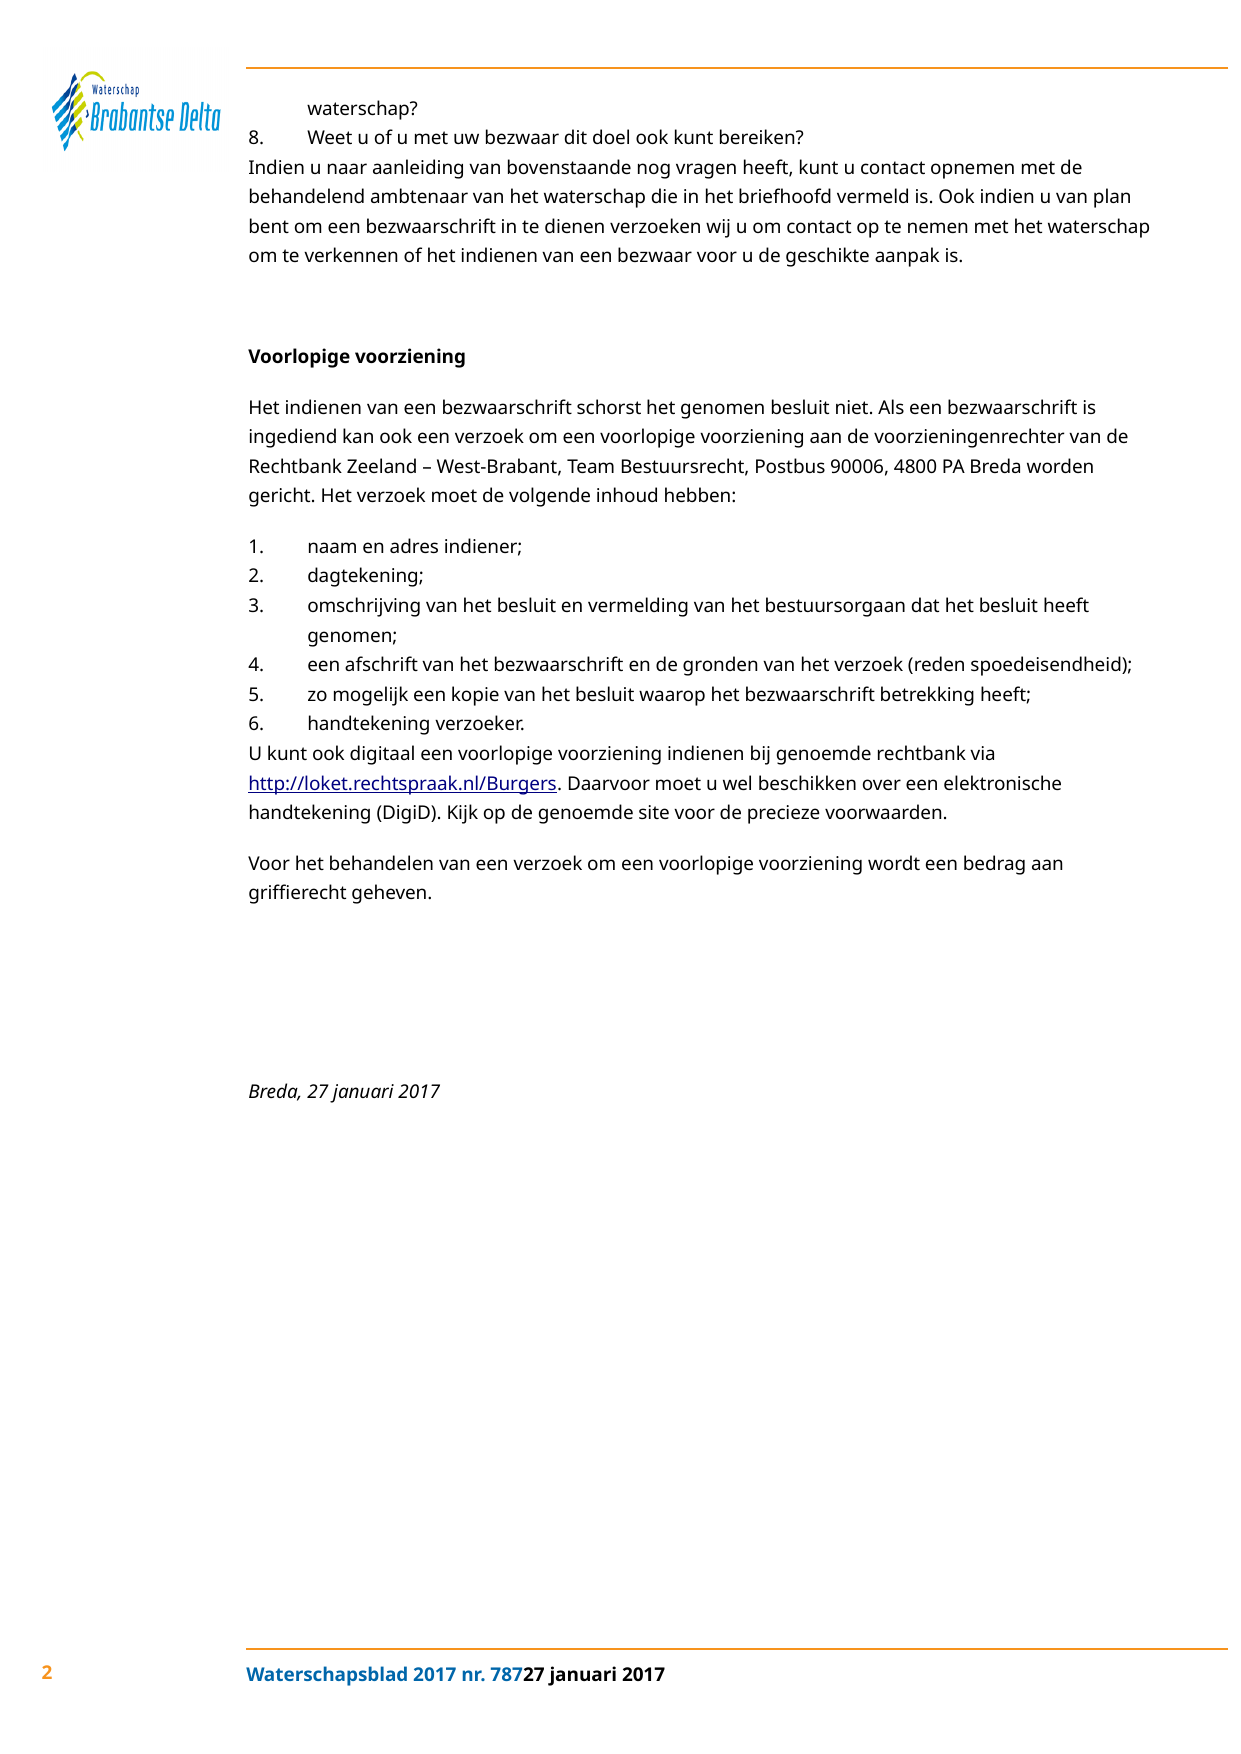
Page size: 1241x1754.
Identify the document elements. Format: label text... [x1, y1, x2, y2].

list waterschap? [248, 95, 1152, 121]
text Voorlopige voorziening [248, 343, 1152, 369]
list zo mogelijk een kopie van het besluit waarop het bezwaarschrift betrekking heeft; [248, 681, 1152, 707]
list naam en adres indiener; [248, 533, 1152, 559]
text U kunt ook digitaal een voorlopige voorziening indienen bij genoemde rechtbank via http://loket.rechtspraak.nl/Burgers. Daarvoor moet u wel beschikken over een elektronische handtekening (DigiD). Kijk op de genoemde site voor de precieze voorwaarden. [248, 740, 1152, 825]
list Weet u of u met uw bezwaar dit doel ook kunt bereiken? [248, 124, 1152, 150]
picture [41, 47, 231, 172]
text Het indienen van een bezwaarschrift schorst het genomen besluit niet. Als een bezwaarschrift is ingediend kan ook een verzoek om een voorlopige voorziening aan de voorzieningenrechter van de Rechtbank Zeeland – West-Brabant, Team Bestuursrecht, Postbus 90006, 4800 PA Breda worden gericht. Het verzoek moet de volgende inhoud hebben: [248, 394, 1152, 508]
list een afschrift van het bezwaarschrift en de gronden van het verzoek (reden spoedeisendheid); [248, 651, 1152, 677]
list dagtekening; [248, 563, 1152, 588]
text Indien u naar aanleiding van bovenstaande nog vragen heeft, kunt u contact opnemen met de behandelend ambtenaar van het waterschap die in het briefhoofd vermeld is. Ook indien u van plan bent om een bezwaarschrift in te dienen verzoeken wij u om contact op te nemen met het waterschap om te verkennen of het indienen van een bezwaar voor u de geschikte aanpak is. [248, 154, 1152, 268]
text Breda, 27 januari 2017 [248, 1078, 1152, 1104]
text Voor het behandelen van een verzoek om een voorlopige voorziening wordt een bedrag aan griffierecht geheven. [248, 850, 1152, 905]
list handtekening verzoeker. [248, 711, 1152, 736]
list omschrijving van het besluit en vermelding van het bestuursorgaan dat het besluit heeft genomen; [248, 592, 1152, 648]
